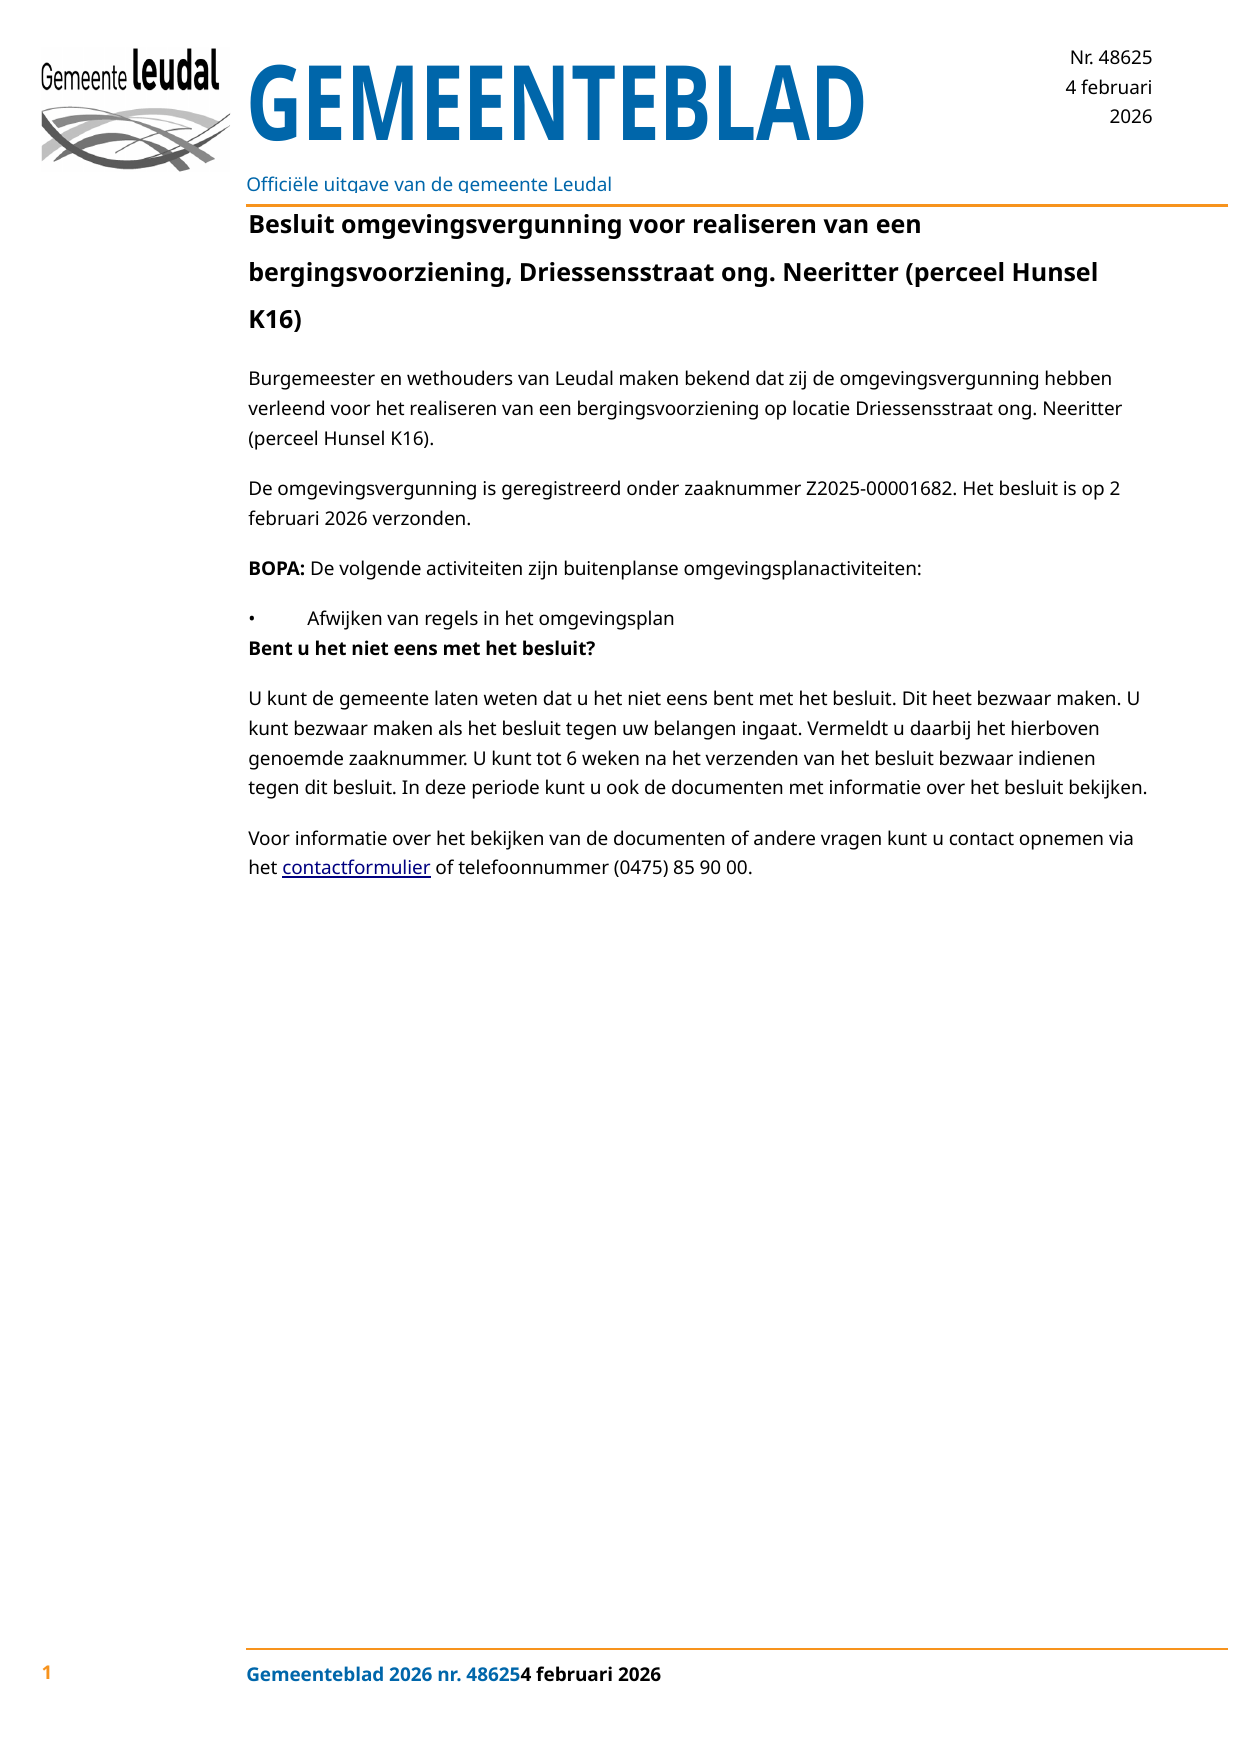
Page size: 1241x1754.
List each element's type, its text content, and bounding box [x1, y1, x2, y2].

text U kunt de gemeente laten weten dat u het niet eens bent met het besluit. Dit heet bezwaar maken. U kunt bezwaar maken als het besluit tegen uw belangen ingaat. Vermeldt u daarbij het hierboven genoemde zaaknummer. U kunt tot 6 weken na het verzenden van het besluit bezwaar indienen tegen dit besluit. In deze periode kunt u ook de documenten met informatie over het besluit bekijken. [248, 686, 1152, 800]
list Afwijken van regels in het omgevingsplan [248, 606, 1152, 631]
text De omgevingsvergunning is geregistreerd onder zaaknummer Z2025-00001682. Het besluit is op 2 februari 2026 verzonden. [248, 475, 1152, 530]
picture [41, 47, 231, 172]
text BOPA: De volgende activiteiten zijn buitenplanse omgevingsplanactiviteiten: [248, 555, 1152, 581]
text Burgemeester en wethouders van Leudal maken bekend dat zij de omgevingsvergunning hebben verleend voor het realiseren van een bergingsvoorziening op locatie Driessensstraat ong. Neeritter (perceel Hunsel K16). [248, 366, 1152, 450]
text Besluit omgevingsvergunning voor realiseren van een bergingsvoorziening, Driessensstraat ong. Neeritter (perceel Hunsel K16) [248, 207, 1152, 336]
text Voor informatie over het bekijken van de documenten of andere vragen kunt u contact opnemen via het contactformulier of telefoonnummer (0475) 85 90 00. [248, 825, 1152, 880]
text Bent u het niet eens met het besluit? [248, 635, 1152, 661]
